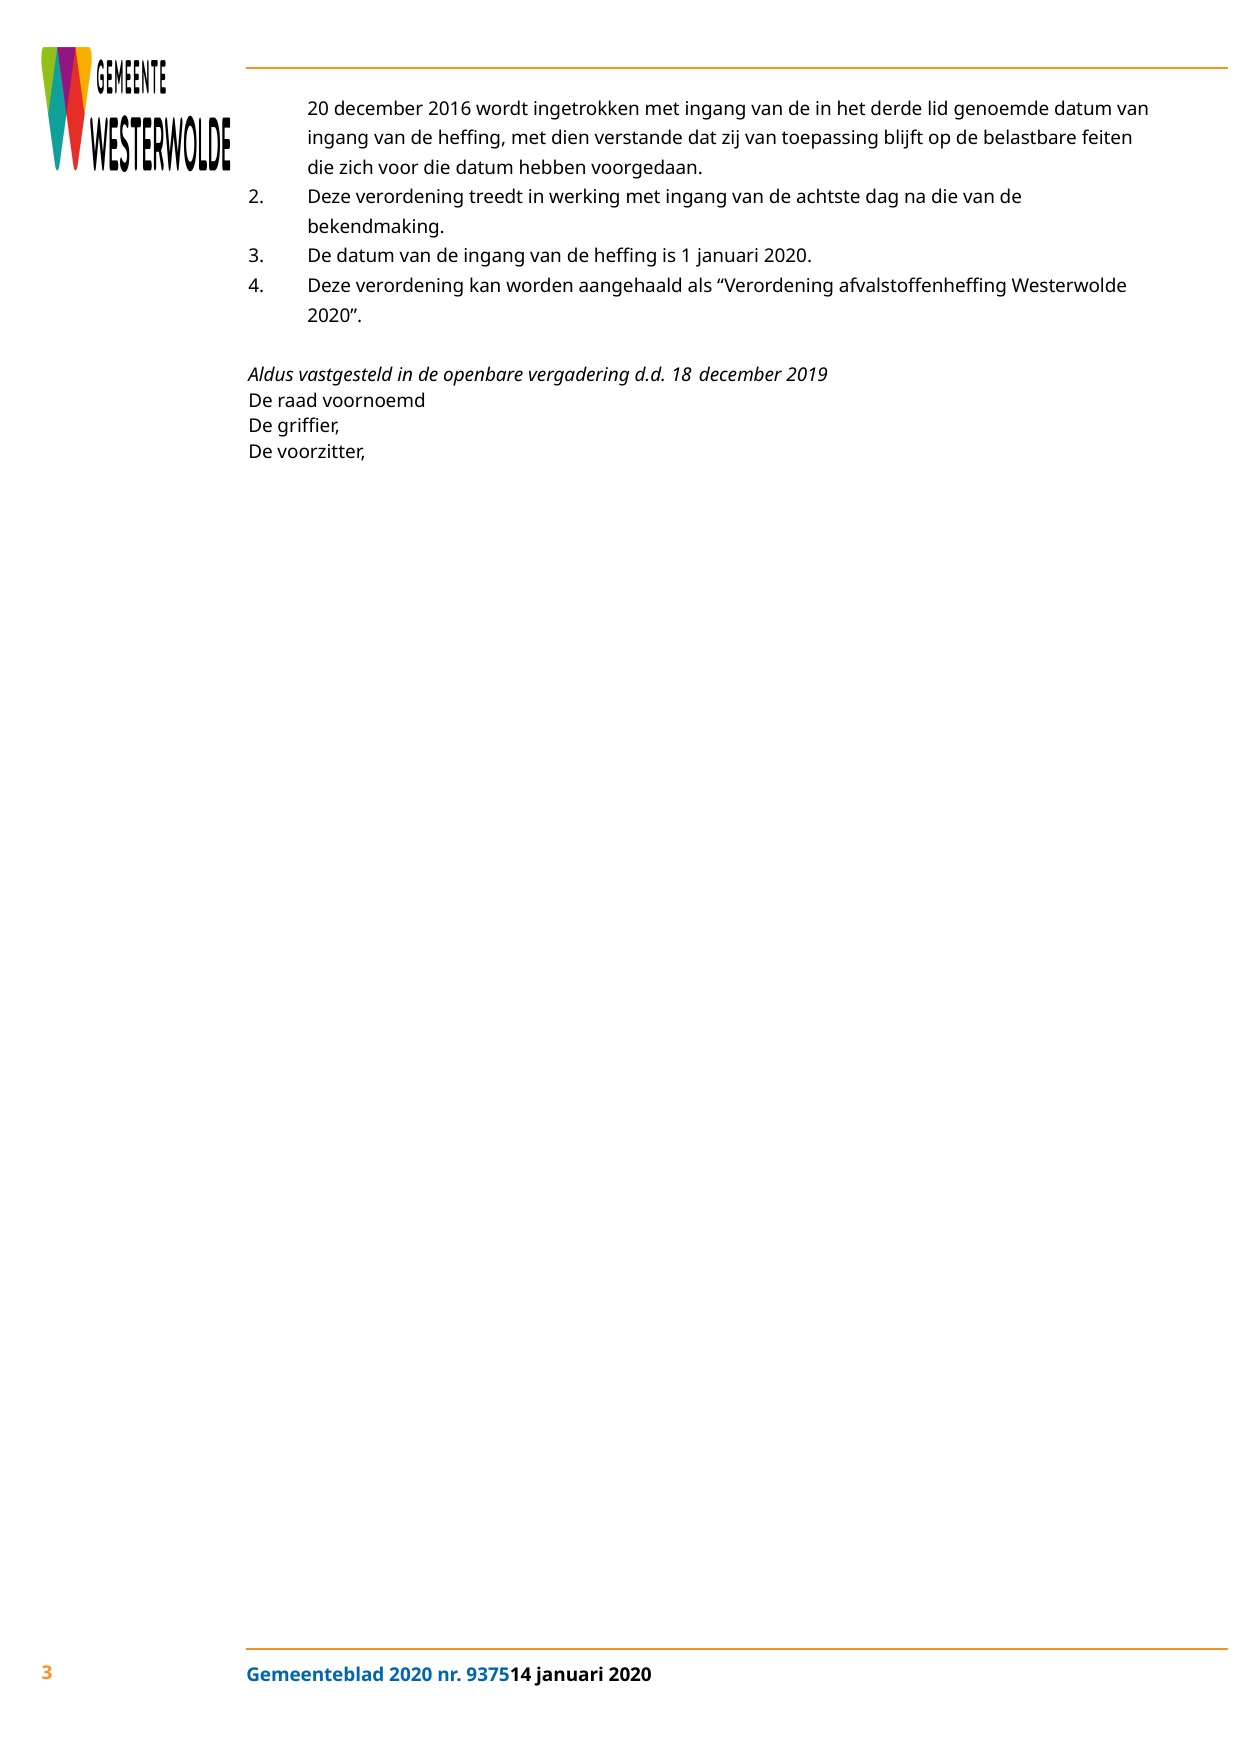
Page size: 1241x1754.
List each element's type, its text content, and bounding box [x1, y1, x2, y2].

picture [41, 47, 231, 172]
list Deze verordening treedt in werking met ingang van de achtste dag na die van de bekendmaking. [248, 183, 1152, 239]
list Deze verordening kan worden aangehaald als “Verordening afvalstoffenheffing Westerwolde 2020”. [248, 272, 1152, 328]
text De griffier, [248, 412, 1152, 438]
text De raad voornoemd [248, 387, 1152, 412]
list 20 december 2016 wordt ingetrokken met ingang van de in het derde lid genoemde datum van ingang van de heffing, met dien verstande dat zij van toepassing blijft op de belastbare feiten die zich voor die datum hebben voorgedaan. [248, 95, 1152, 180]
text Aldus vastgesteld in de openbare vergadering d.d. 18 december 2019 [248, 361, 1152, 387]
list De datum van de ingang van de heffing is 1 januari 2020. [248, 243, 1152, 268]
text De voorzitter, [248, 438, 1152, 464]
